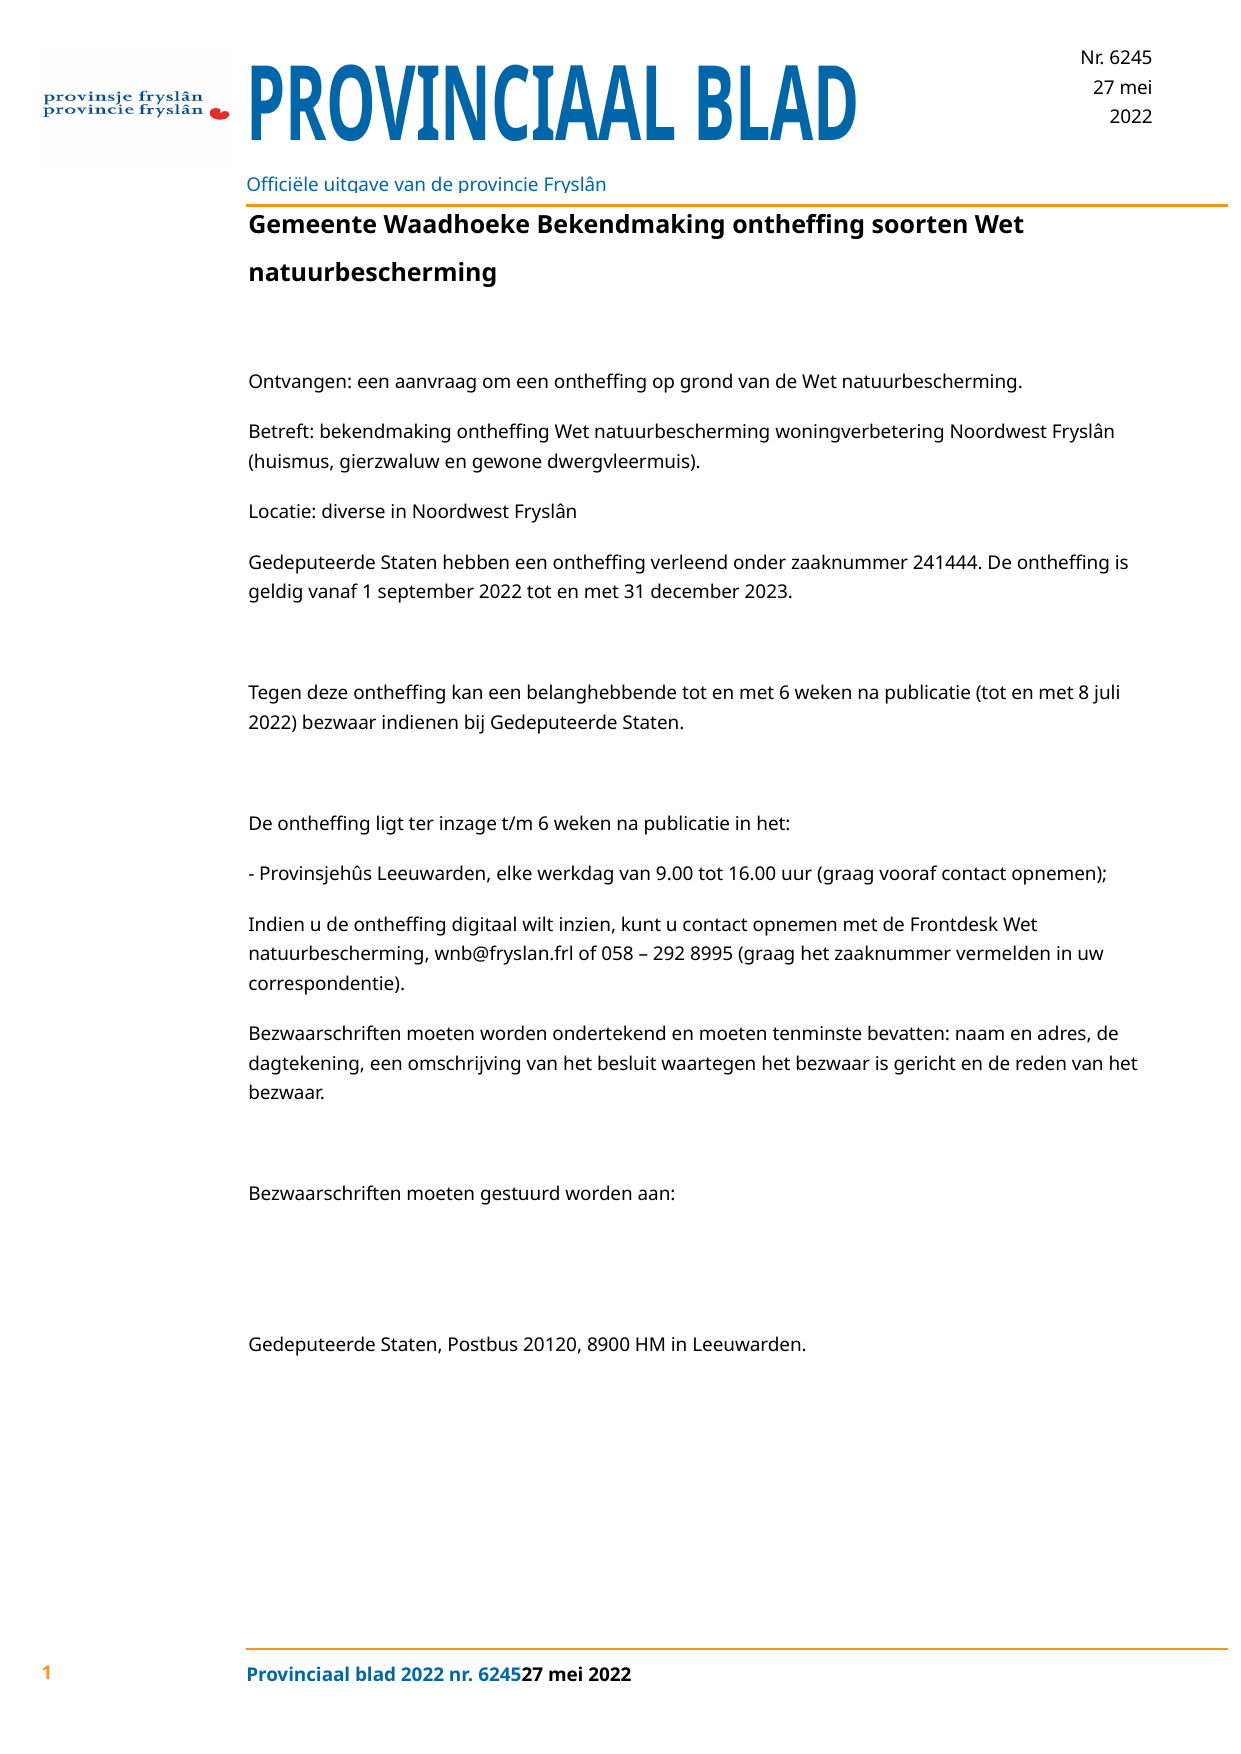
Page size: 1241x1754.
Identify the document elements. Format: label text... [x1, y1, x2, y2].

text Ontvangen: een aanvraag om een ontheffing op grond van de Wet natuurbescherming. [248, 368, 1152, 394]
text Locatie: diverse in Noordwest Fryslân [248, 499, 1152, 524]
text - Provinsjehûs Leeuwarden, elke werkdag van 9.00 tot 16.00 uur (graag vooraf contact opnemen); [248, 860, 1152, 886]
text Gedeputeerde Staten, Postbus 20120, 8900 HM in Leeuwarden. [248, 1332, 1152, 1357]
picture [41, 47, 231, 172]
text Bezwaarschriften moeten worden ondertekend en moeten tenminste bevatten: naam en adres, de dagtekening, een omschrijving van het besluit waartegen het bezwaar is gericht en de reden van het bezwaar. [248, 1020, 1152, 1105]
text Bezwaarschriften moeten gestuurd worden aan: [248, 1180, 1152, 1206]
text Tegen deze ontheffing kan een belanghebbende tot en met 6 weken na publicatie (tot en met 8 juli 2022) bezwaar indienen bij Gedeputeerde Staten. [248, 679, 1152, 735]
text De ontheffing ligt ter inzage t/m 6 weken na publicatie in het: [248, 810, 1152, 836]
text Indien u de ontheffing digitaal wilt inzien, kunt u contact opnemen met de Frontdesk Wet natuurbescherming, wnb@fryslan.frl of 058 – 292 8995 (graag het zaaknummer vermelden in uw correspondentie). [248, 911, 1152, 996]
text Gedeputeerde Staten hebben een ontheffing verleend onder zaaknummer 241444. De ontheffing is geldig vanaf 1 september 2022 tot en met 31 december 2023. [248, 549, 1152, 604]
text Betreft: bekendmaking ontheffing Wet natuurbescherming woningverbetering Noordwest Fryslân (huismus, gierzwaluw en gewone dwergvleermuis). [248, 419, 1152, 474]
text Gemeente Waadhoeke Bekendmaking ontheffing soorten Wet natuurbescherming [248, 207, 1152, 288]
